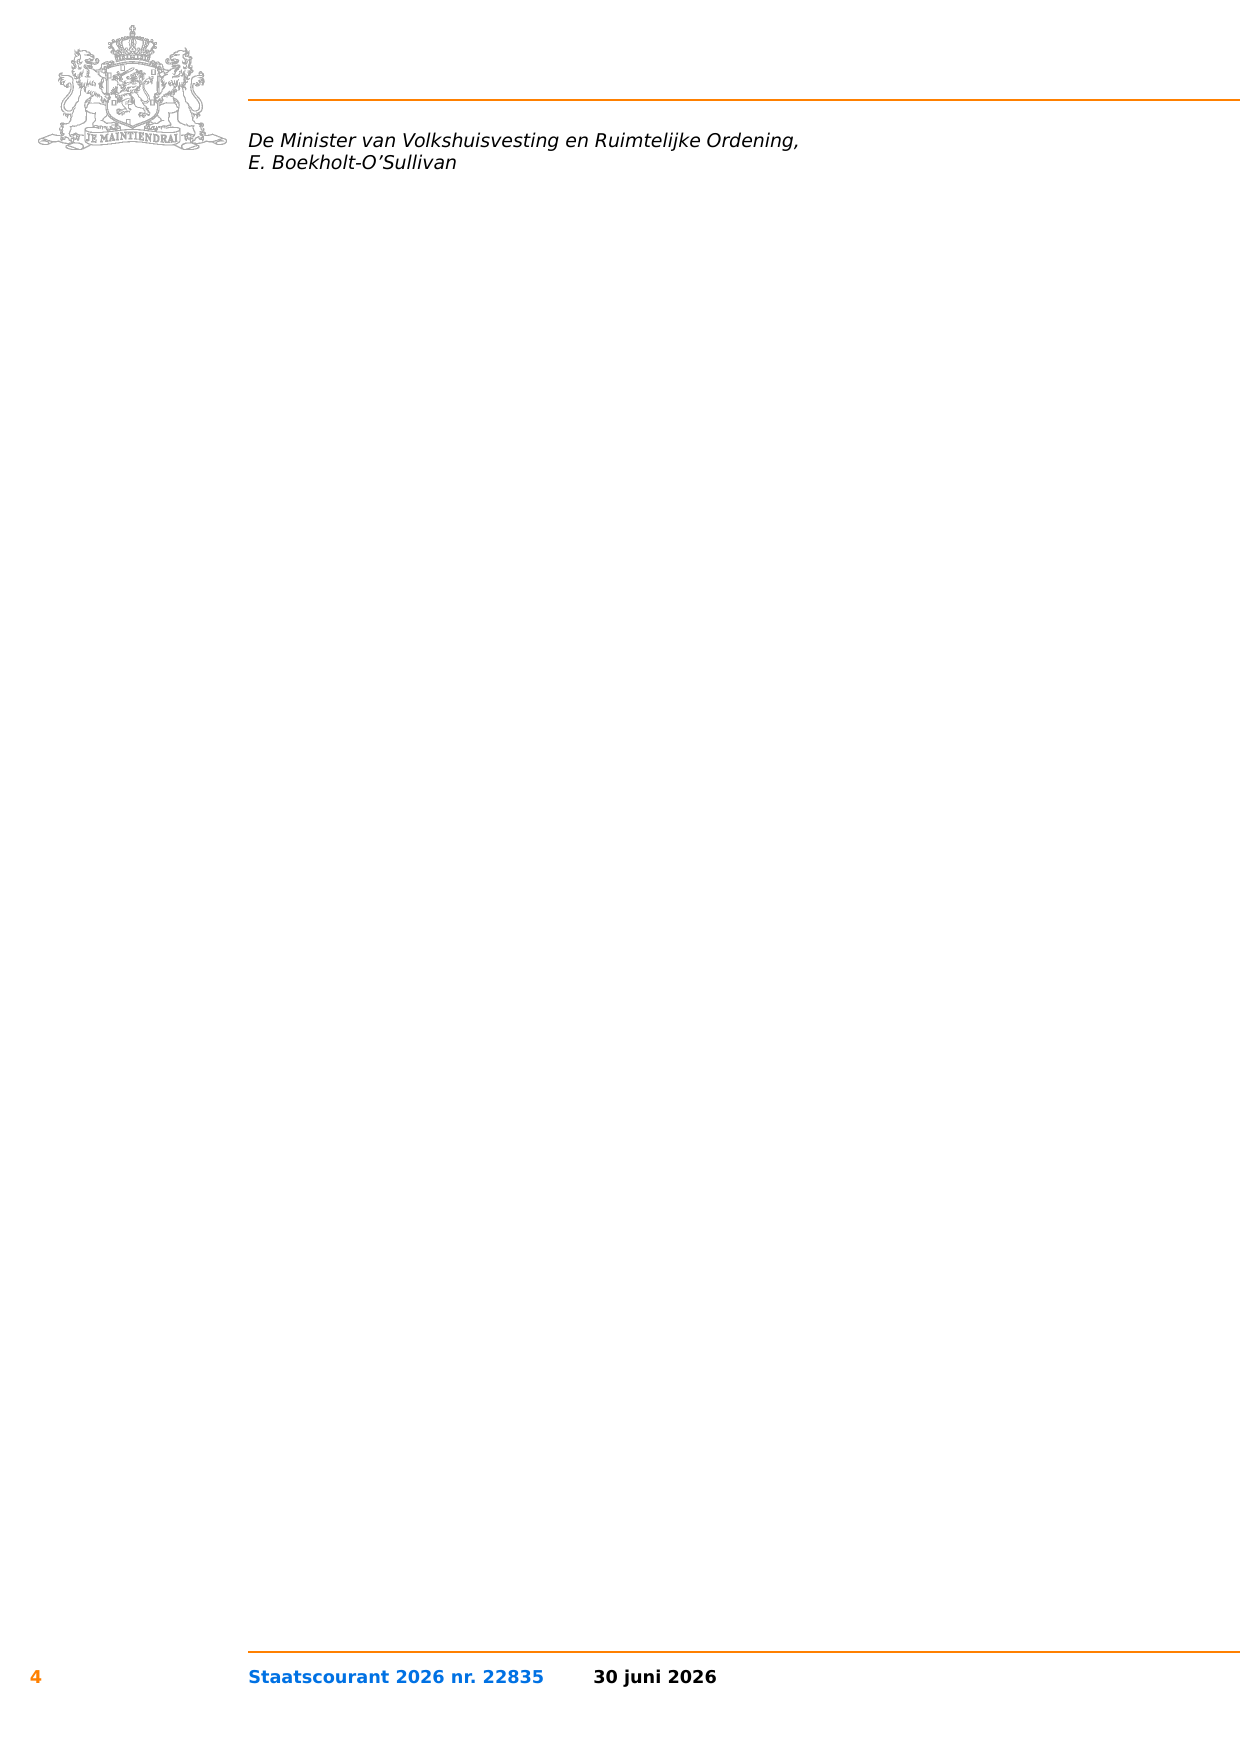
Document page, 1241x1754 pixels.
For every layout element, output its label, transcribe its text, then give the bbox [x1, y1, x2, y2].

picture [38, 25, 227, 150]
text De Minister van Volkshuisvesting en Ruimtelijke Ordening, E. Boekholt-O’Sullivan [248, 130, 1163, 174]
